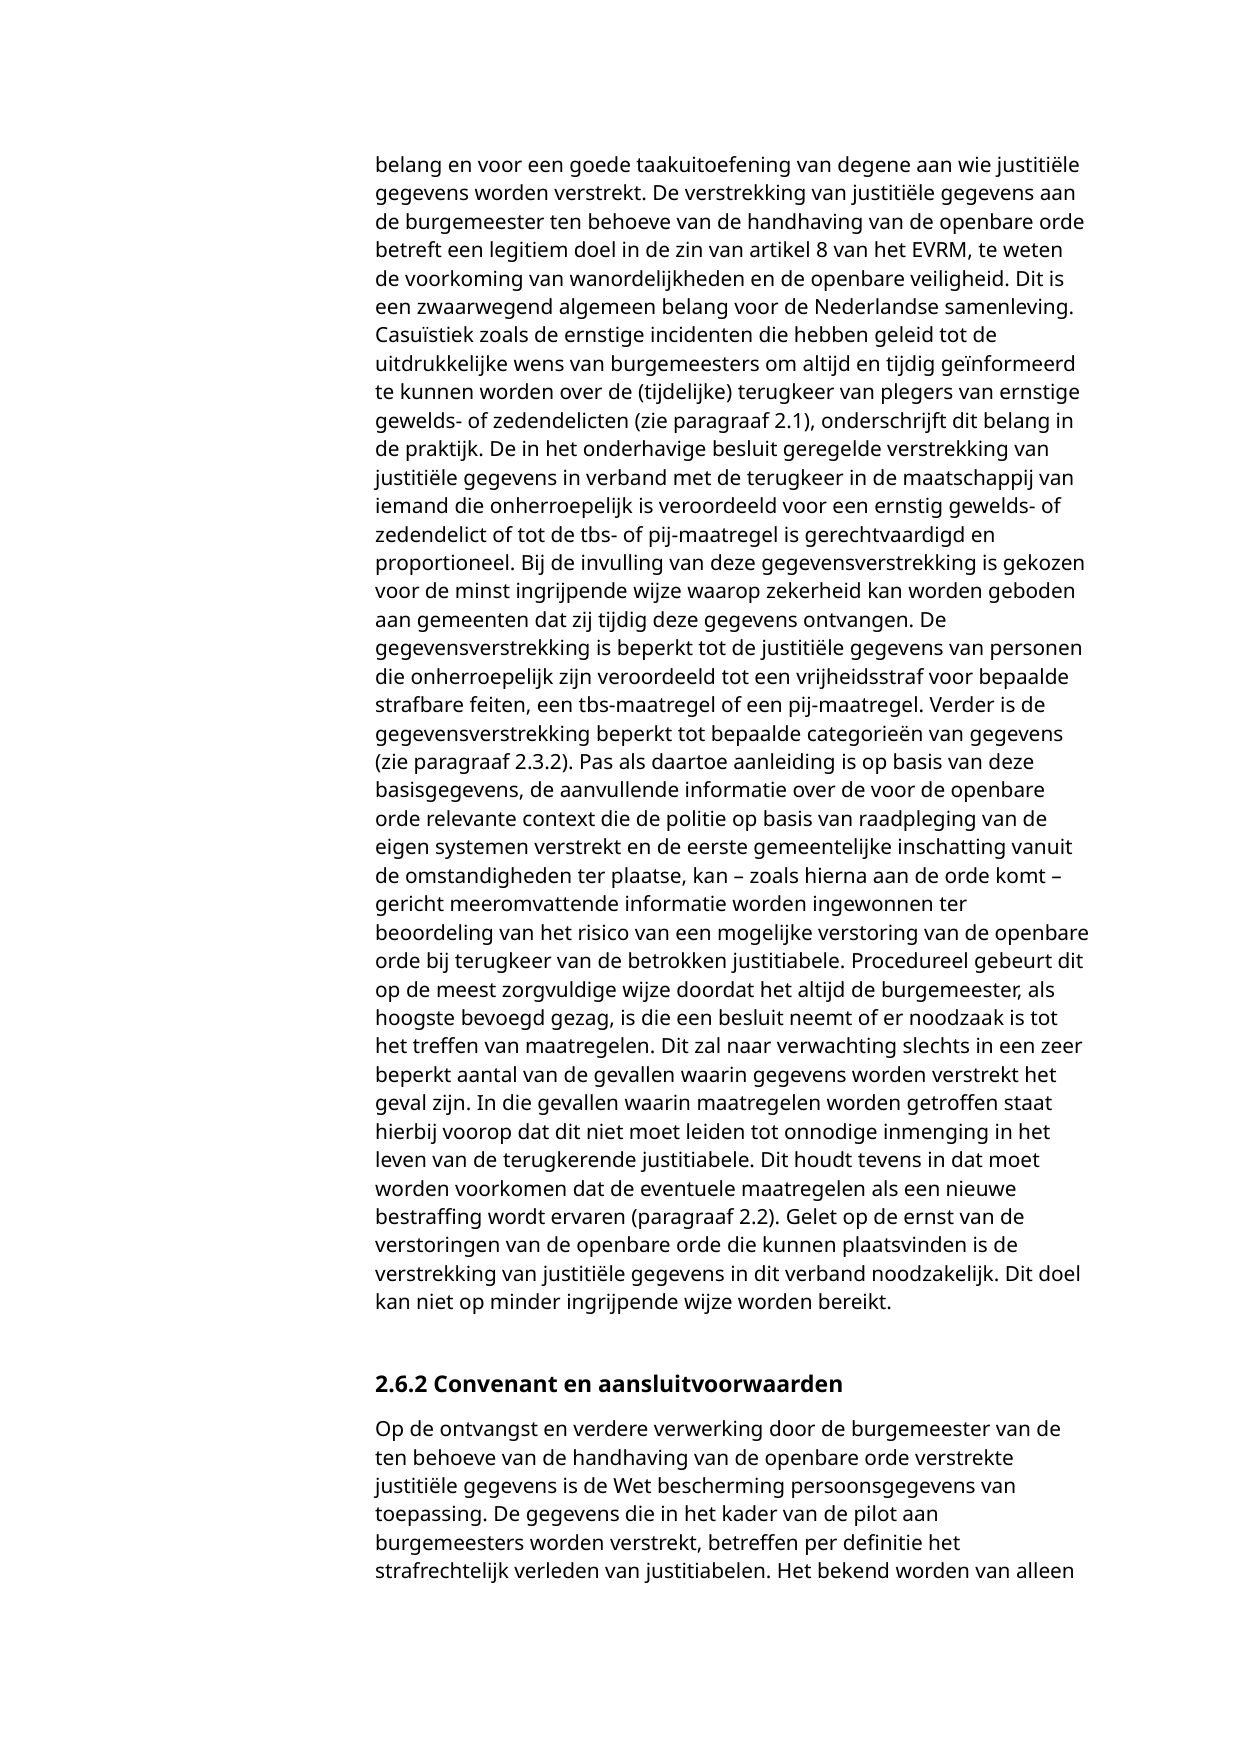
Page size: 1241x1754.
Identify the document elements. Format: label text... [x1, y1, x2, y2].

text Op de ontvangst en verdere verwerking door de burgemeester van de ten behoeve van de handhaving van de openbare orde verstrekte justitiële gegevens is de Wet bescherming persoonsgegevens van toepassing. De gegevens die in het kader van de pilot aan burgemeesters worden verstrekt, betreffen per definitie het strafrechtelijk verleden van justitiabelen. Het bekend worden van alleen [375, 1414, 1090, 1585]
text belang en voor een goede taakuitoefening van degene aan wie justitiële gegevens worden verstrekt. De verstrekking van justitiële gegevens aan de burgemeester ten behoeve van de handhaving van de openbare orde betreft een legitiem doel in de zin van artikel 8 van het EVRM, te weten de voorkoming van wanordelijkheden en de openbare veiligheid. Dit is een zwaarwegend algemeen belang voor de Nederlandse samenleving. Casuïstiek zoals de ernstige incidenten die hebben geleid tot de uitdrukkelijke wens van burgemeesters om altijd en tijdig geïnformeerd te kunnen worden over de (tijdelijke) terugkeer van plegers van ernstige gewelds- of zedendelicten (zie paragraaf 2.1), onderschrijft dit belang in de praktijk. De in het onderhavige besluit geregelde verstrekking van justitiële gegevens in verband met de terugkeer in de maatschappij van iemand die onherroepelijk is veroordeeld voor een ernstig gewelds- of zedendelict of tot de tbs- of pij-maatregel is gerechtvaardigd en proportioneel. Bij de invulling van deze gegevensverstrekking is gekozen voor de minst ingrijpende wijze waarop zekerheid kan worden geboden aan gemeenten dat zij tijdig deze gegevens ontvangen. De gegevensverstrekking is beperkt tot de justitiële gegevens van personen die onherroepelijk zijn veroordeeld tot een vrijheidsstraf voor bepaalde strafbare feiten, een tbs-maatregel of een pij-maatregel. Verder is de gegevensverstrekking beperkt tot bepaalde categorieën van gegevens (zie paragraaf 2.3.2). Pas als daartoe aanleiding is op basis van deze basisgegevens, de aanvullende informatie over de voor de openbare orde relevante context die de politie op basis van raadpleging van de eigen systemen verstrekt en de eerste gemeentelijke inschatting vanuit de omstandigheden ter plaatse, kan – zoals hierna aan de orde komt – gericht meeromvattende informatie worden ingewonnen ter beoordeling van het risico van een mogelijke verstoring van de openbare orde bij terugkeer van de betrokken justitiabele. Procedureel gebeurt dit op de meest zorgvuldige wijze doordat het altijd de burgemeester, als hoogste bevoegd gezag, is die een besluit neemt of er noodzaak is tot het treffen van maatregelen. Dit zal naar verwachting slechts in een zeer beperkt aantal van de gevallen waarin gegevens worden verstrekt het geval zijn. In die gevallen waarin maatregelen worden getroffen staat hierbij voorop dat dit niet moet leiden tot onnodige inmenging in het leven van de terugkerende justitiabele. Dit houdt tevens in dat moet worden voorkomen dat de eventuele maatregelen als een nieuwe bestraffing wordt ervaren (paragraaf 2.2). Gelet op de ernst van de verstoringen van de openbare orde die kunnen plaatsvinden is de verstrekking van justitiële gegevens in dit verband noodzakelijk. Dit doel kan niet op minder ingrijpende wijze worden bereikt. [375, 150, 1090, 1316]
subtitle 2.6.2 Convenant en aansluitvoorwaarden [375, 1368, 1090, 1399]
